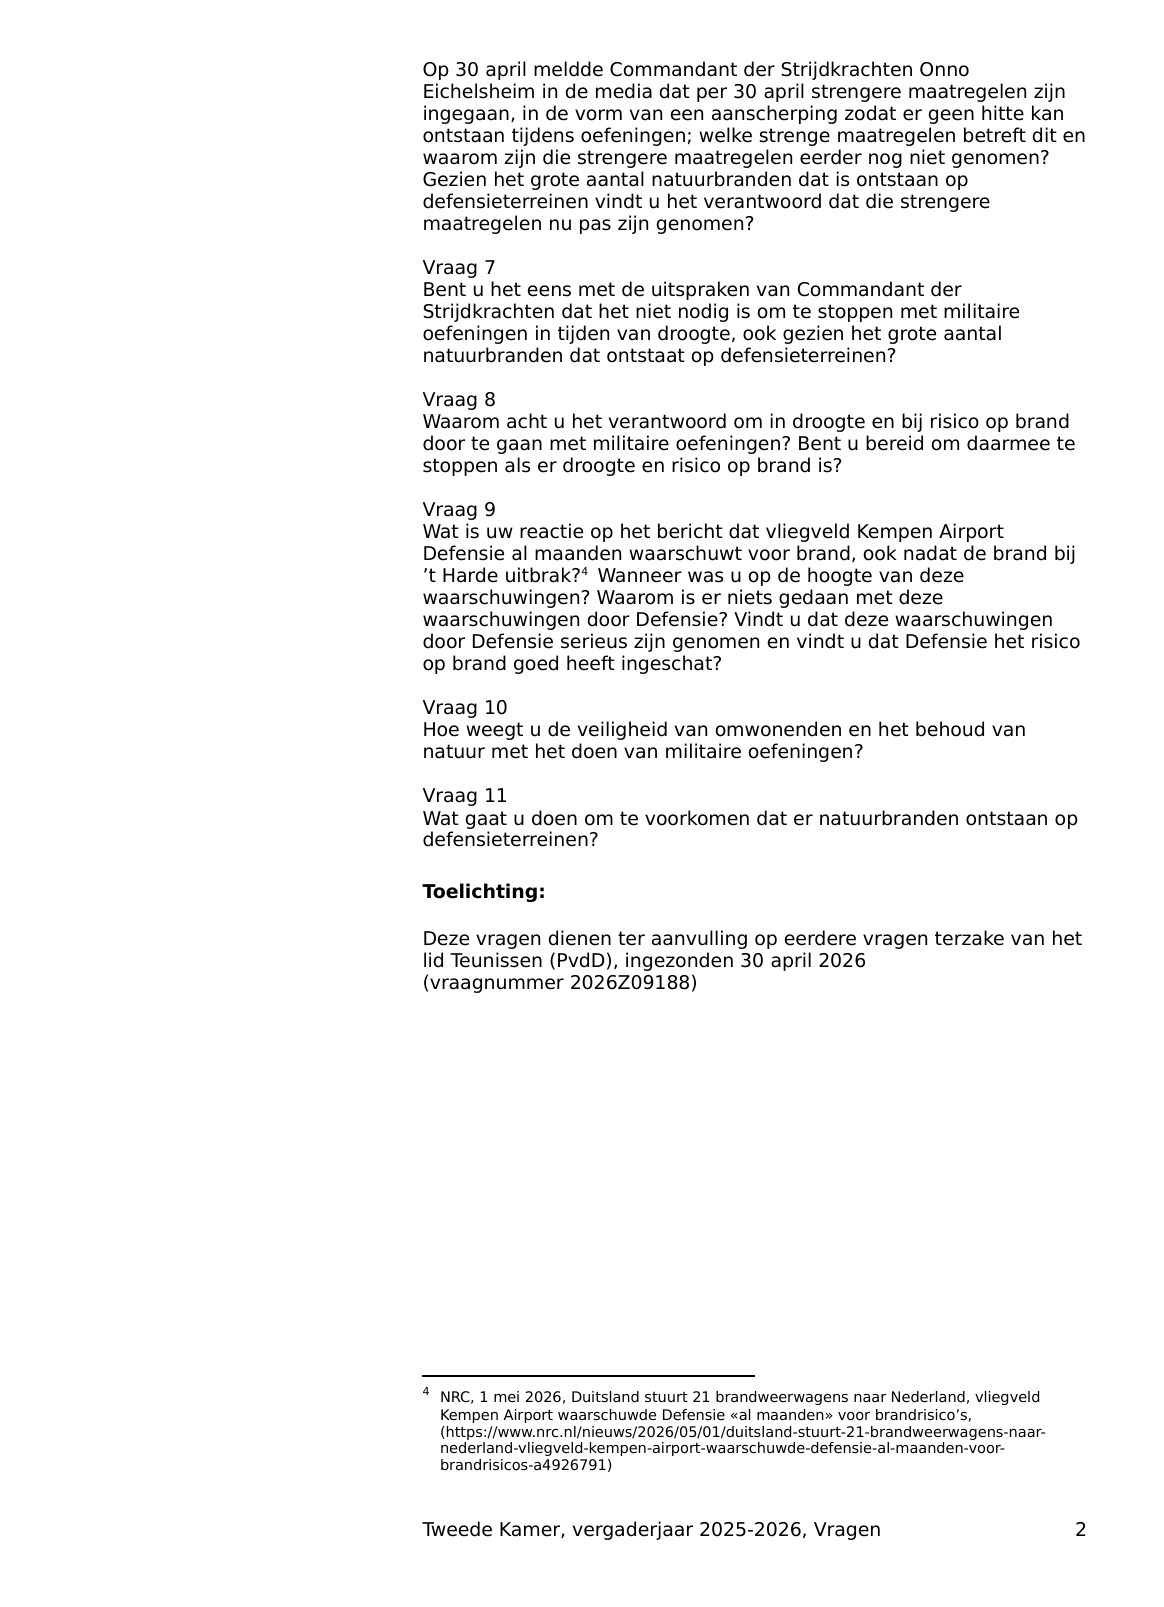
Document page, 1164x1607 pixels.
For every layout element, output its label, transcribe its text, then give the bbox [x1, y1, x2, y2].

text Vraag 9 [422, 499, 1087, 521]
text NRC, 1 mei 2026, Duitsland stuurt 21 brandweerwagens naar Nederland, vliegveld Kempen Airport waarschuwde Defensie «al maanden» voor brandrisico’s, (https://www.nrc.nl/nieuws/2026/05/01/duitsland-stuurt-21-brandweerwagens-naar-nederland-vliegveld-kempen-airport-waarschuwde-defensie-al-maanden-voor-brandrisicos-a4926791) [422, 1385, 1087, 1474]
text Hoe weegt u de veiligheid van omwonenden en het behoud van natuur met het doen van militaire oefeningen? [422, 719, 1087, 763]
text Vraag 8 [422, 389, 1087, 411]
subtitle Toelichting: [422, 881, 1087, 903]
text Op 30 april meldde Commandant der Strijdkrachten Onno Eichelsheim in de media dat per 30 april strengere maatregelen zijn ingegaan, in de vorm van een aanscherping zodat er geen hitte kan ontstaan tijdens oefeningen; welke strenge maatregelen betreft dit en waarom zijn die strengere maatregelen eerder nog niet genomen? Gezien het grote aantal natuurbranden dat is ontstaan op defensieterreinen vindt u het verantwoord dat die strengere maatregelen nu pas zijn genomen? [422, 59, 1087, 235]
text Vraag 7 [422, 257, 1087, 279]
text Bent u het eens met de uitspraken van Commandant der Strijdkrachten dat het niet nodig is om te stoppen met militaire oefeningen in tijden van droogte, ook gezien het grote aantal natuurbranden dat ontstaat op defensieterreinen? [422, 279, 1087, 367]
text Wat gaat u doen om te voorkomen dat er natuurbranden ontstaan op defensieterreinen? [422, 807, 1087, 851]
text Vraag 11 [422, 785, 1087, 807]
text Waarom acht u het verantwoord om in droogte en bij risico op brand door te gaan met militaire oefeningen? Bent u bereid om daarmee te stoppen als er droogte en risico op brand is? [422, 411, 1087, 477]
text Deze vragen dienen ter aanvulling op eerdere vragen terzake van het lid Teunissen (PvdD), ingezonden 30 april 2026 (vraagnummer 2026Z09188) [422, 928, 1087, 994]
text Wat is uw reactie op het bericht dat vliegveld Kempen Airport Defensie al maanden waarschuwt voor brand, ook nadat de brand bij ’t Harde uitbrak? Wanneer was u op de hoogte van deze waarschuwingen? Waarom is er niets gedaan met deze waarschuwingen door Defensie? Vindt u dat deze waarschuwingen door Defensie serieus zijn genomen en vindt u dat Defensie het risico op brand goed heeft ingeschat? [422, 521, 1087, 675]
text Vraag 10 [422, 697, 1087, 719]
